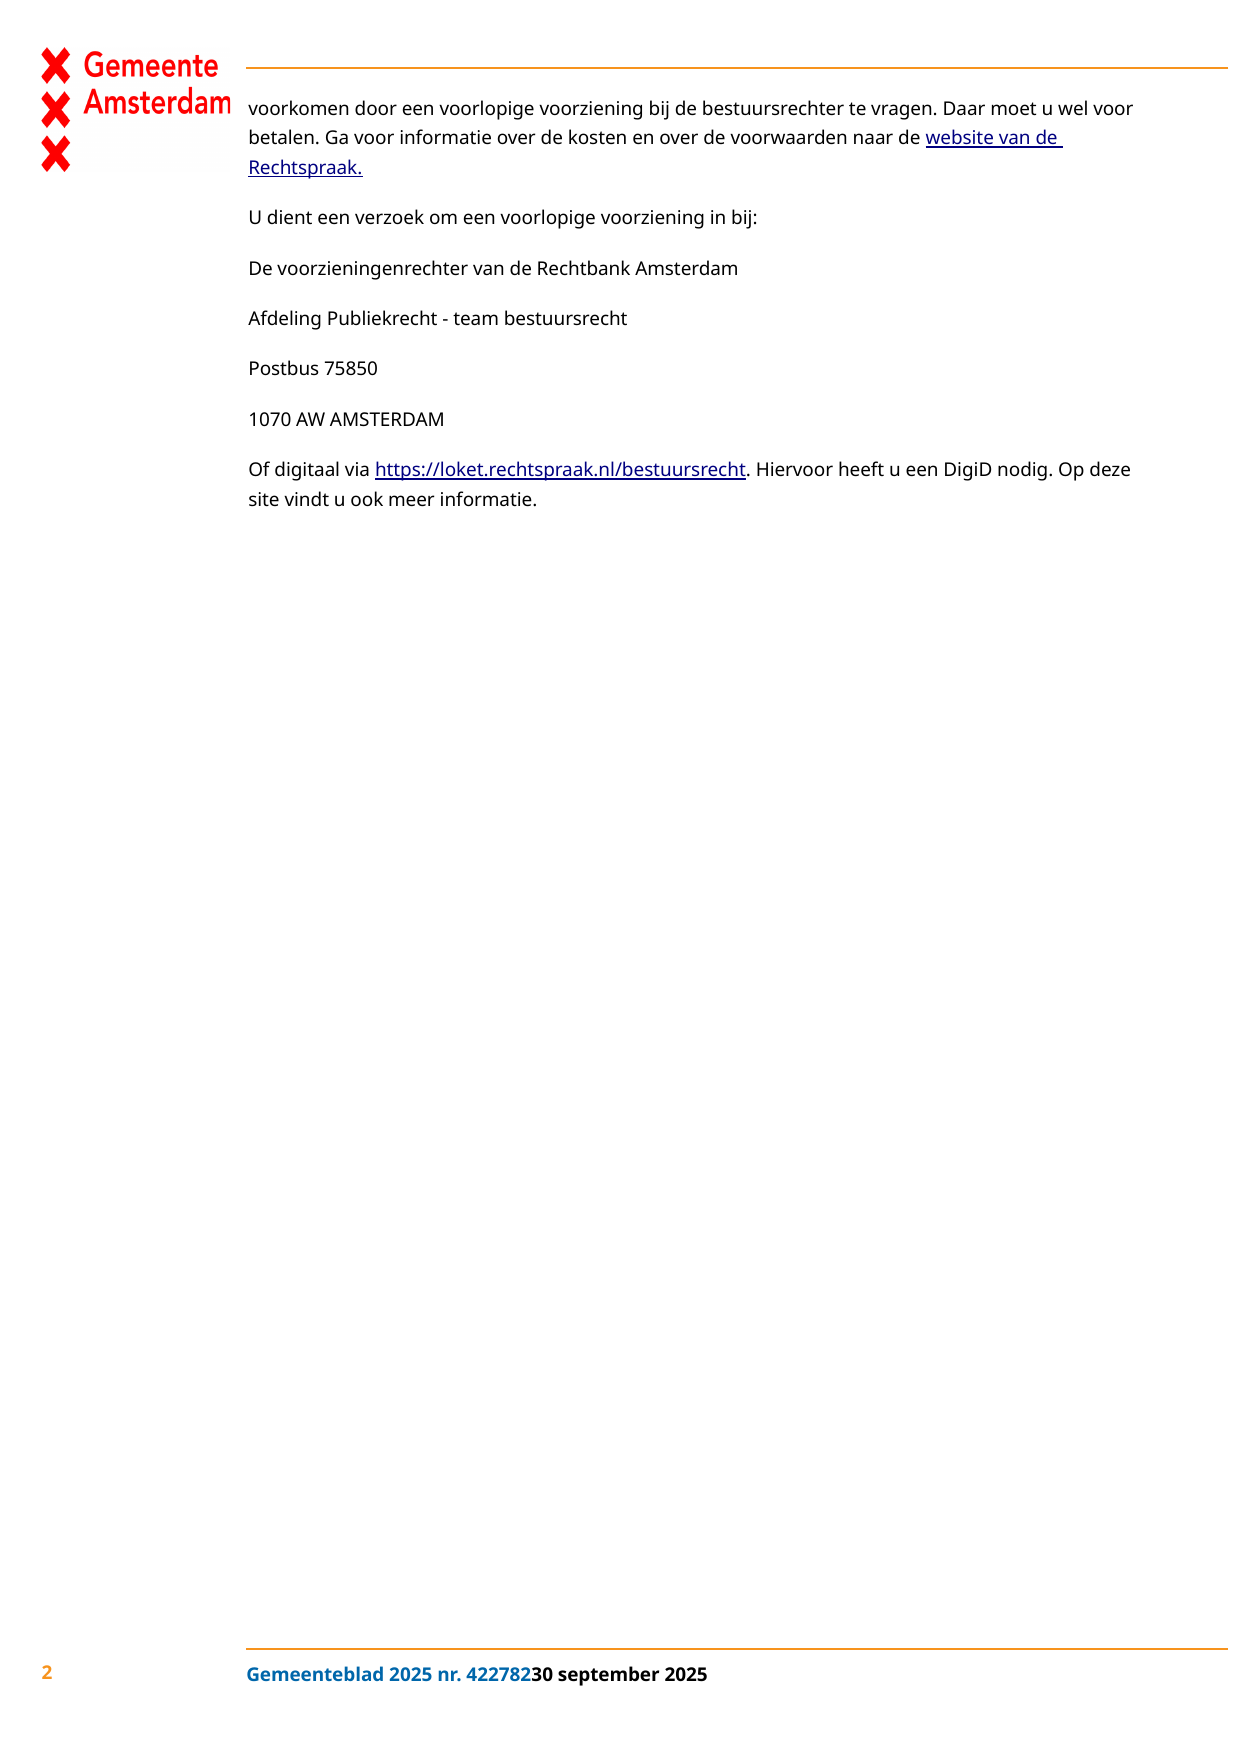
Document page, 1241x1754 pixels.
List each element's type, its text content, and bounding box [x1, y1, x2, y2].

text De voorzieningenrechter van de Rechtbank Amsterdam [248, 255, 1152, 281]
text U dient een verzoek om een voorlopige voorziening in bij: [248, 204, 1152, 230]
text Postbus 75850 [248, 356, 1152, 381]
picture [41, 47, 231, 172]
text Of digitaal via https://loket.rechtspraak.nl/bestuursrecht. Hiervoor heeft u een DigiD nodig. Op deze site vindt u ook meer informatie. [248, 456, 1152, 512]
text voorkomen door een voorlopige voorziening bij de bestuursrechter te vragen. Daar moet u wel voor betalen. Ga voor informatie over de kosten en over de voorwaarden naar de website van de Rechtspraak. [248, 95, 1152, 180]
text 1070 AW AMSTERDAM [248, 406, 1152, 432]
text Afdeling Publiekrecht - team bestuursrecht [248, 305, 1152, 331]
